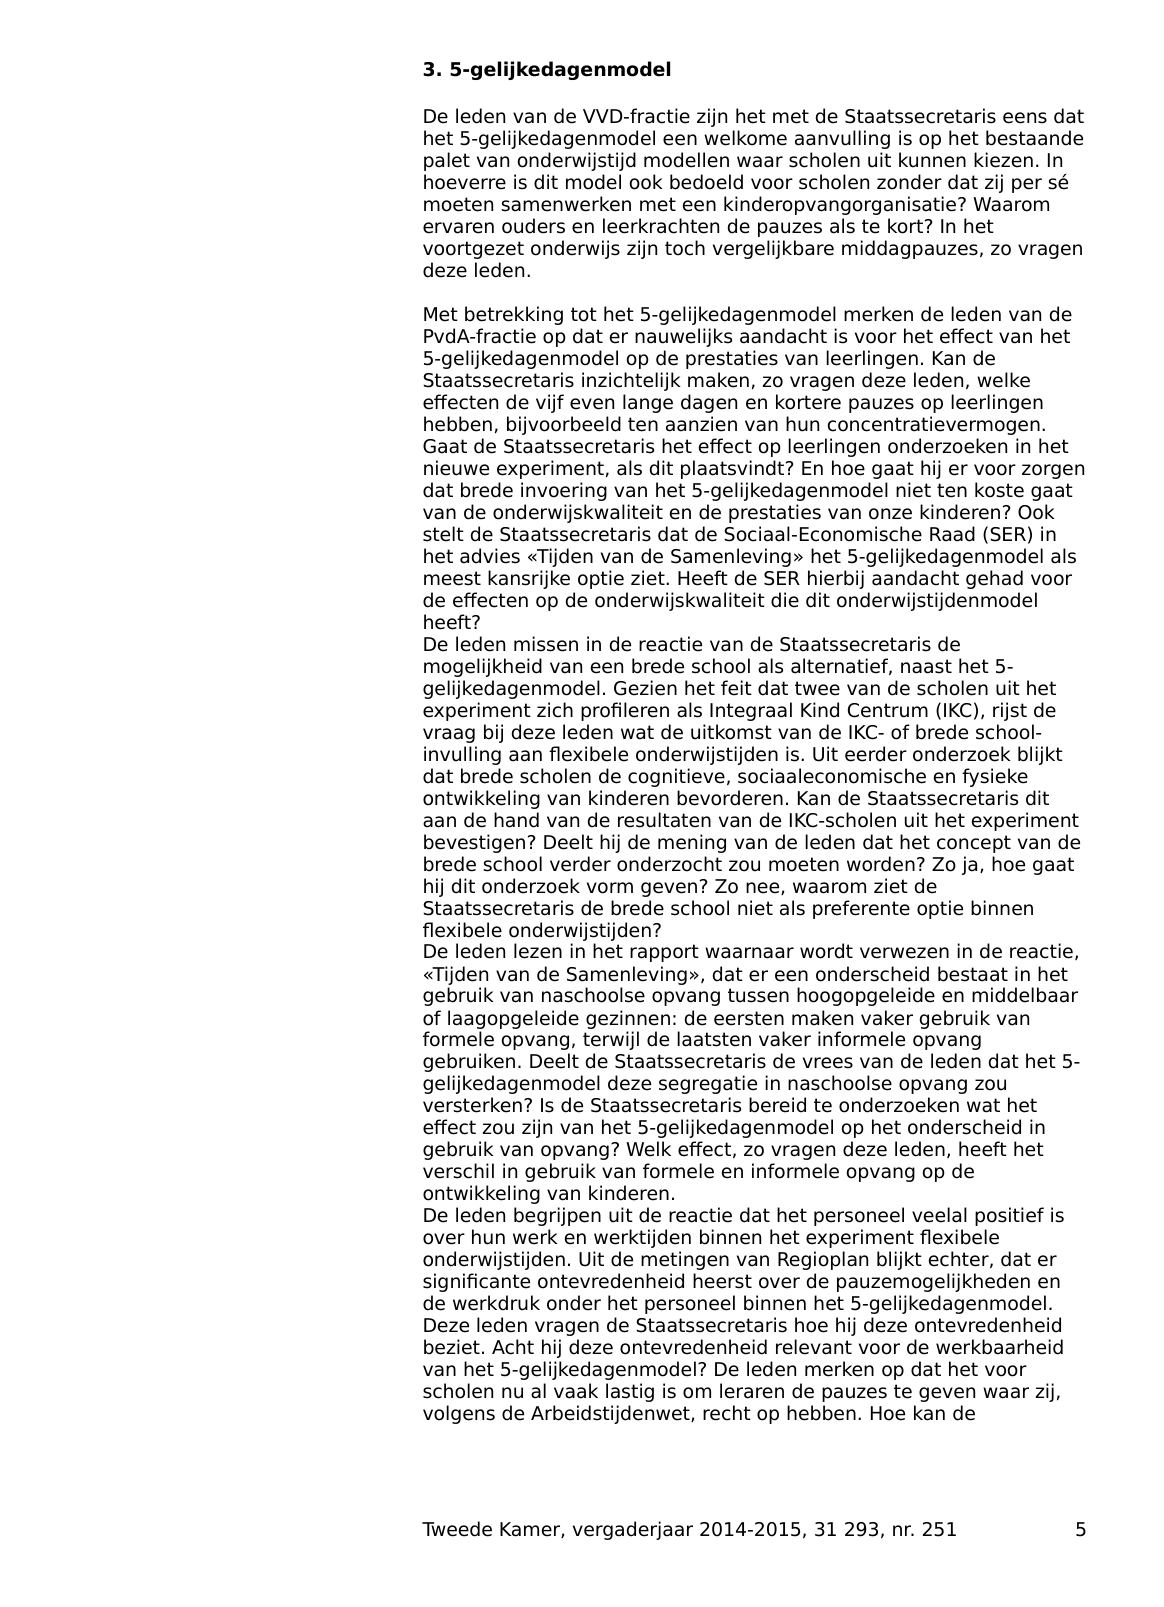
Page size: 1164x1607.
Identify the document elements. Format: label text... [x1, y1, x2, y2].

subtitle 3. 5-gelijkedagenmodel [422, 59, 1087, 81]
text De leden begrijpen uit de reactie dat het personeel veelal positief is over hun werk en werktijden binnen het experiment flexibele onderwijstijden. Uit de metingen van Regioplan blijkt echter, dat er significante ontevredenheid heerst over de pauzemogelijkheden en de werkdruk onder het personeel binnen het 5-gelijkedagenmodel. Deze leden vragen de Staatssecretaris hoe hij deze ontevredenheid beziet. Acht hij deze ontevredenheid relevant voor de werkbaarheid van het 5-gelijkedagenmodel? De leden merken op dat het voor scholen nu al vaak lastig is om leraren de pauzes te geven waar zij, volgens de Arbeidstijdenwet, recht op hebben. Hoe kan de [422, 1205, 1087, 1425]
text De leden lezen in het rapport waarnaar wordt verwezen in de reactie, «Tijden van de Samenleving», dat er een onderscheid bestaat in het gebruik van naschoolse opvang tussen hoogopgeleide en middelbaar of laagopgeleide gezinnen: de eersten maken vaker gebruik van formele opvang, terwijl de laatsten vaker informele opvang gebruiken. Deelt de Staatssecretaris de vrees van de leden dat het 5-gelijkedagenmodel deze segregatie in naschoolse opvang zou versterken? Is de Staatssecretaris bereid te onderzoeken wat het effect zou zijn van het 5-gelijkedagenmodel op het onderscheid in gebruik van opvang? Welk effect, zo vragen deze leden, heeft het verschil in gebruik van formele en informele opvang op de ontwikkeling van kinderen. [422, 941, 1087, 1205]
text De leden missen in de reactie van de Staatssecretaris de mogelijkheid van een brede school als alternatief, naast het 5-gelijkedagenmodel. Gezien het feit dat twee van de scholen uit het experiment zich profileren als Integraal Kind Centrum (IKC), rijst de vraag bij deze leden wat de uitkomst van de IKC- of brede school-invulling aan flexibele onderwijstijden is. Uit eerder onderzoek blijkt dat brede scholen de cognitieve, sociaaleconomische en fysieke ontwikkeling van kinderen bevorderen. Kan de Staatssecretaris dit aan de hand van de resultaten van de IKC-scholen uit het experiment bevestigen? Deelt hij de mening van de leden dat het concept van de brede school verder onderzocht zou moeten worden? Zo ja, hoe gaat hij dit onderzoek vorm geven? Zo nee, waarom ziet de Staatssecretaris de brede school niet als preferente optie binnen flexibele onderwijstijden? [422, 634, 1087, 941]
text De leden van de VVD-fractie zijn het met de Staatssecretaris eens dat het 5-gelijkedagenmodel een welkome aanvulling is op het bestaande palet van onderwijstijd modellen waar scholen uit kunnen kiezen. In hoeverre is dit model ook bedoeld voor scholen zonder dat zij per sé moeten samenwerken met een kinderopvangorganisatie? Waarom ervaren ouders en leerkrachten de pauzes als te kort? In het voortgezet onderwijs zijn toch vergelijkbare middagpauzes, zo vragen deze leden. [422, 106, 1087, 282]
text Met betrekking tot het 5-gelijkedagenmodel merken de leden van de PvdA-fractie op dat er nauwelijks aandacht is voor het effect van het 5-gelijkedagenmodel op de prestaties van leerlingen. Kan de Staatssecretaris inzichtelijk maken, zo vragen deze leden, welke effecten de vijf even lange dagen en kortere pauzes op leerlingen hebben, bijvoorbeeld ten aanzien van hun concentratievermogen. Gaat de Staatssecretaris het effect op leerlingen onderzoeken in het nieuwe experiment, als dit plaatsvindt? En hoe gaat hij er voor zorgen dat brede invoering van het 5-gelijkedagenmodel niet ten koste gaat van de onderwijskwaliteit en de prestaties van onze kinderen? Ook stelt de Staatssecretaris dat de Sociaal-Economische Raad (SER) in het advies «Tijden van de Samenleving» het 5-gelijkedagenmodel als meest kansrijke optie ziet. Heeft de SER hierbij aandacht gehad voor de effecten op de onderwijskwaliteit die dit onderwijstijdenmodel heeft? [422, 304, 1087, 634]
